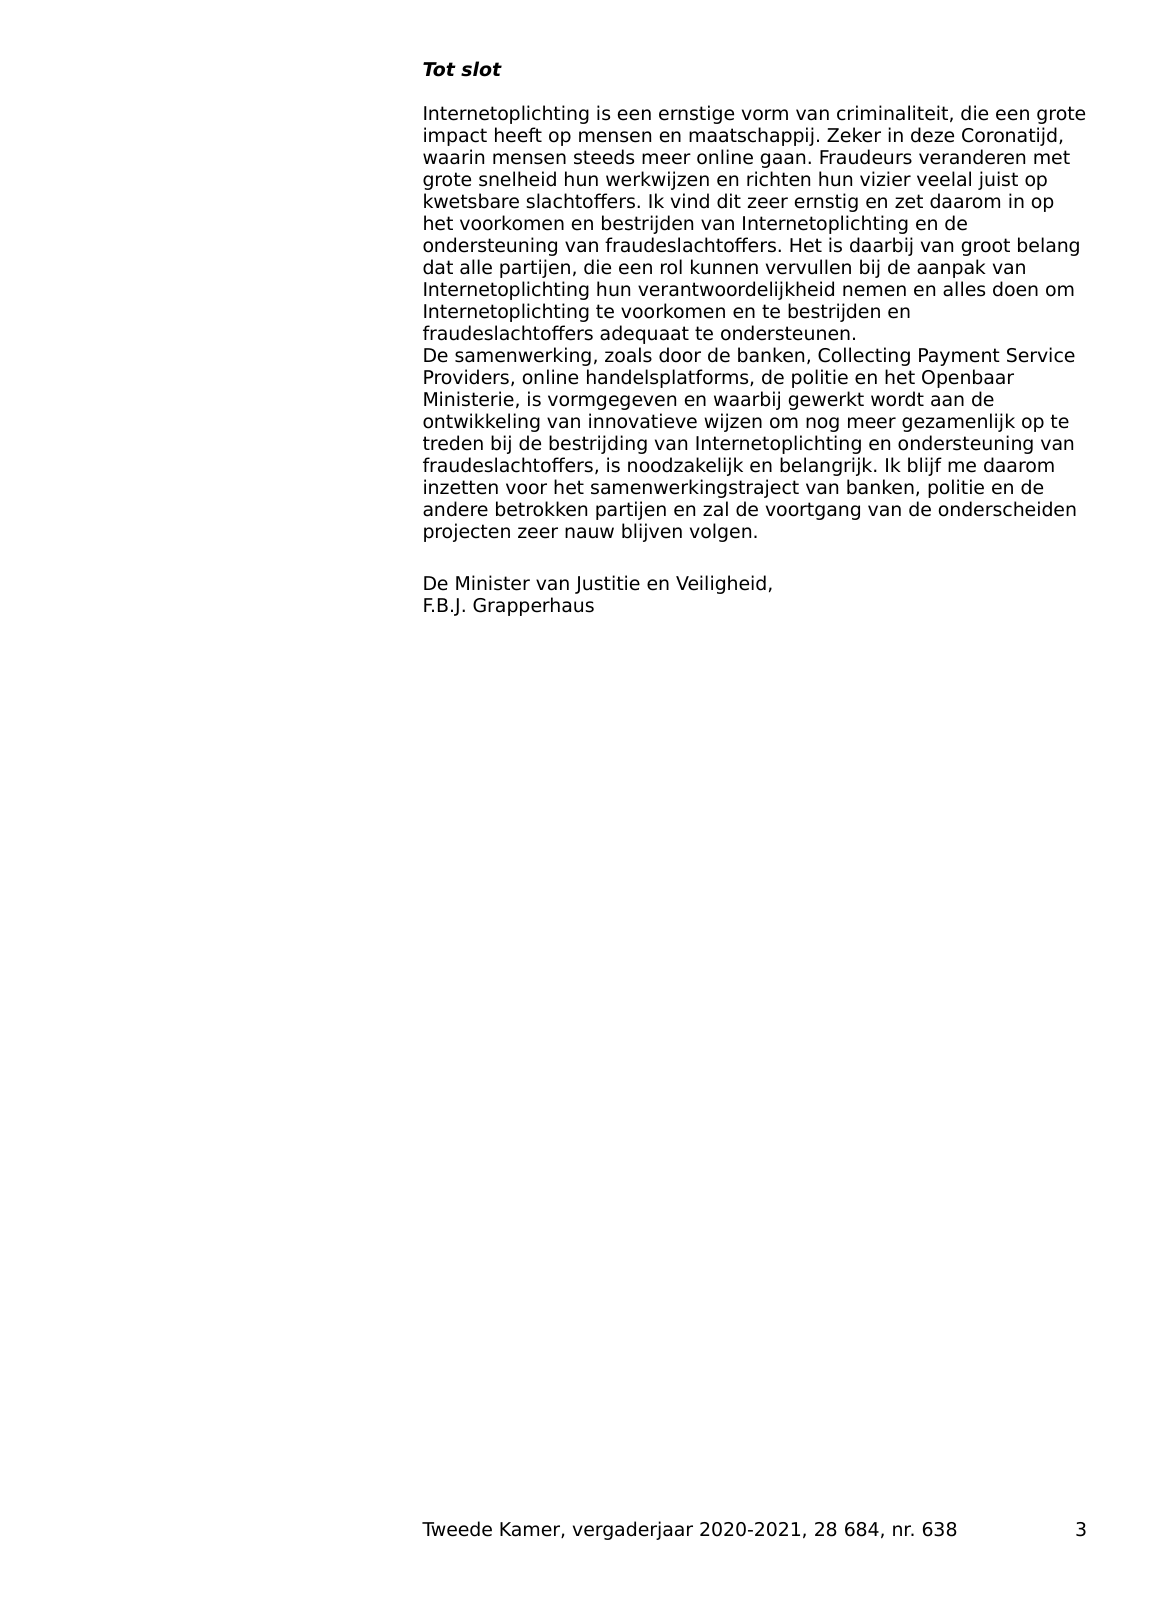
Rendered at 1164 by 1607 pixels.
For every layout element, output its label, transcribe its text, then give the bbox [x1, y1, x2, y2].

text De Minister van Justitie en Veiligheid, F.B.J. Grapperhaus [422, 573, 1087, 617]
text Internetoplichting is een ernstige vorm van criminaliteit, die een grote impact heeft op mensen en maatschappij. Zeker in deze Coronatijd, waarin mensen steeds meer online gaan. Fraudeurs veranderen met grote snelheid hun werkwijzen en richten hun vizier veelal juist op kwetsbare slachtoffers. Ik vind dit zeer ernstig en zet daarom in op het voorkomen en bestrijden van Internetoplichting en de ondersteuning van fraudeslachtoffers. Het is daarbij van groot belang dat alle partijen, die een rol kunnen vervullen bij de aanpak van Internetoplichting hun verantwoordelijkheid nemen en alles doen om Internetoplichting te voorkomen en te bestrijden en fraudeslachtoffers adequaat te ondersteunen. [422, 103, 1087, 345]
text De samenwerking, zoals door de banken, Collecting Payment Service Providers, online handelsplatforms, de politie en het Openbaar Ministerie, is vormgegeven en waarbij gewerkt wordt aan de ontwikkeling van innovatieve wijzen om nog meer gezamenlijk op te treden bij de bestrijding van Internetoplichting en ondersteuning van fraudeslachtoffers, is noodzakelijk en belangrijk. Ik blijf me daarom inzetten voor het samenwerkingstraject van banken, politie en de andere betrokken partijen en zal de voortgang van de onderscheiden projecten zeer nauw blijven volgen. [422, 345, 1087, 543]
subtitle Tot slot [422, 59, 1087, 81]
